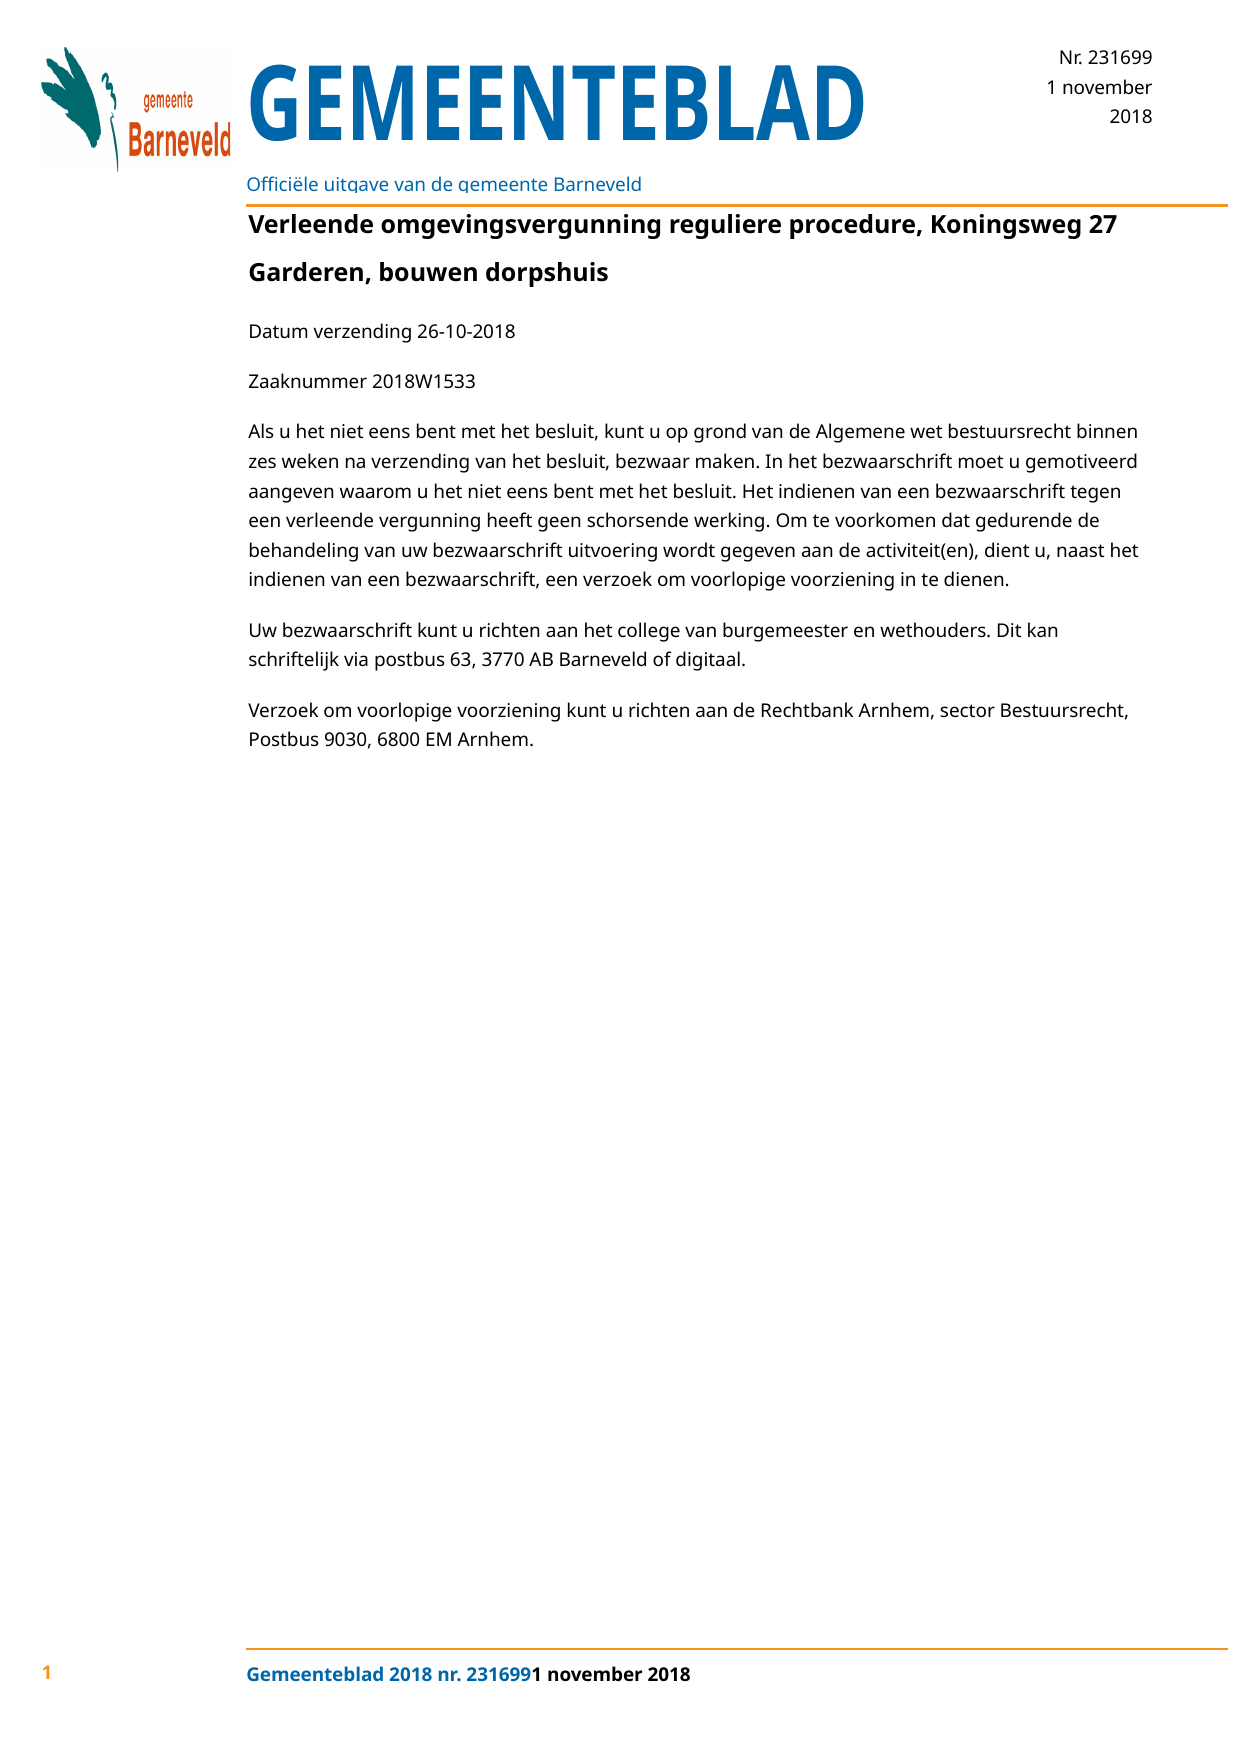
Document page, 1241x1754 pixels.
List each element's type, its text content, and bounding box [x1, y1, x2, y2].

text Zaaknummer 2018W1533 [248, 368, 1152, 394]
text Verleende omgevingsvergunning reguliere procedure, Koningsweg 27 Garderen, bouwen dorpshuis [248, 207, 1152, 288]
picture [41, 47, 231, 172]
text Als u het niet eens bent met het besluit, kunt u op grond van de Algemene wet bestuursrecht binnen zes weken na verzending van het besluit, bezwaar maken. In het bezwaarschrift moet u gemotiveerd aangeven waarom u het niet eens bent met het besluit. Het indienen van een bezwaarschrift tegen een verleende vergunning heeft geen schorsende werking. Om te voorkomen dat gedurende de behandeling van uw bezwaarschrift uitvoering wordt gegeven aan de activiteit(en), dient u, naast het indienen van een bezwaarschrift, een verzoek om voorlopige voorziening in te dienen. [248, 419, 1152, 592]
text Verzoek om voorlopige voorziening kunt u richten aan de Rechtbank Arnhem, sector Bestuursrecht, Postbus 9030, 6800 EM Arnhem. [248, 697, 1152, 752]
text Datum verzending 26-10-2018 [248, 318, 1152, 344]
text Uw bezwaarschrift kunt u richten aan het college van burgemeester en wethouders. Dit kan schriftelijk via postbus 63, 3770 AB Barneveld of digitaal. [248, 617, 1152, 672]
